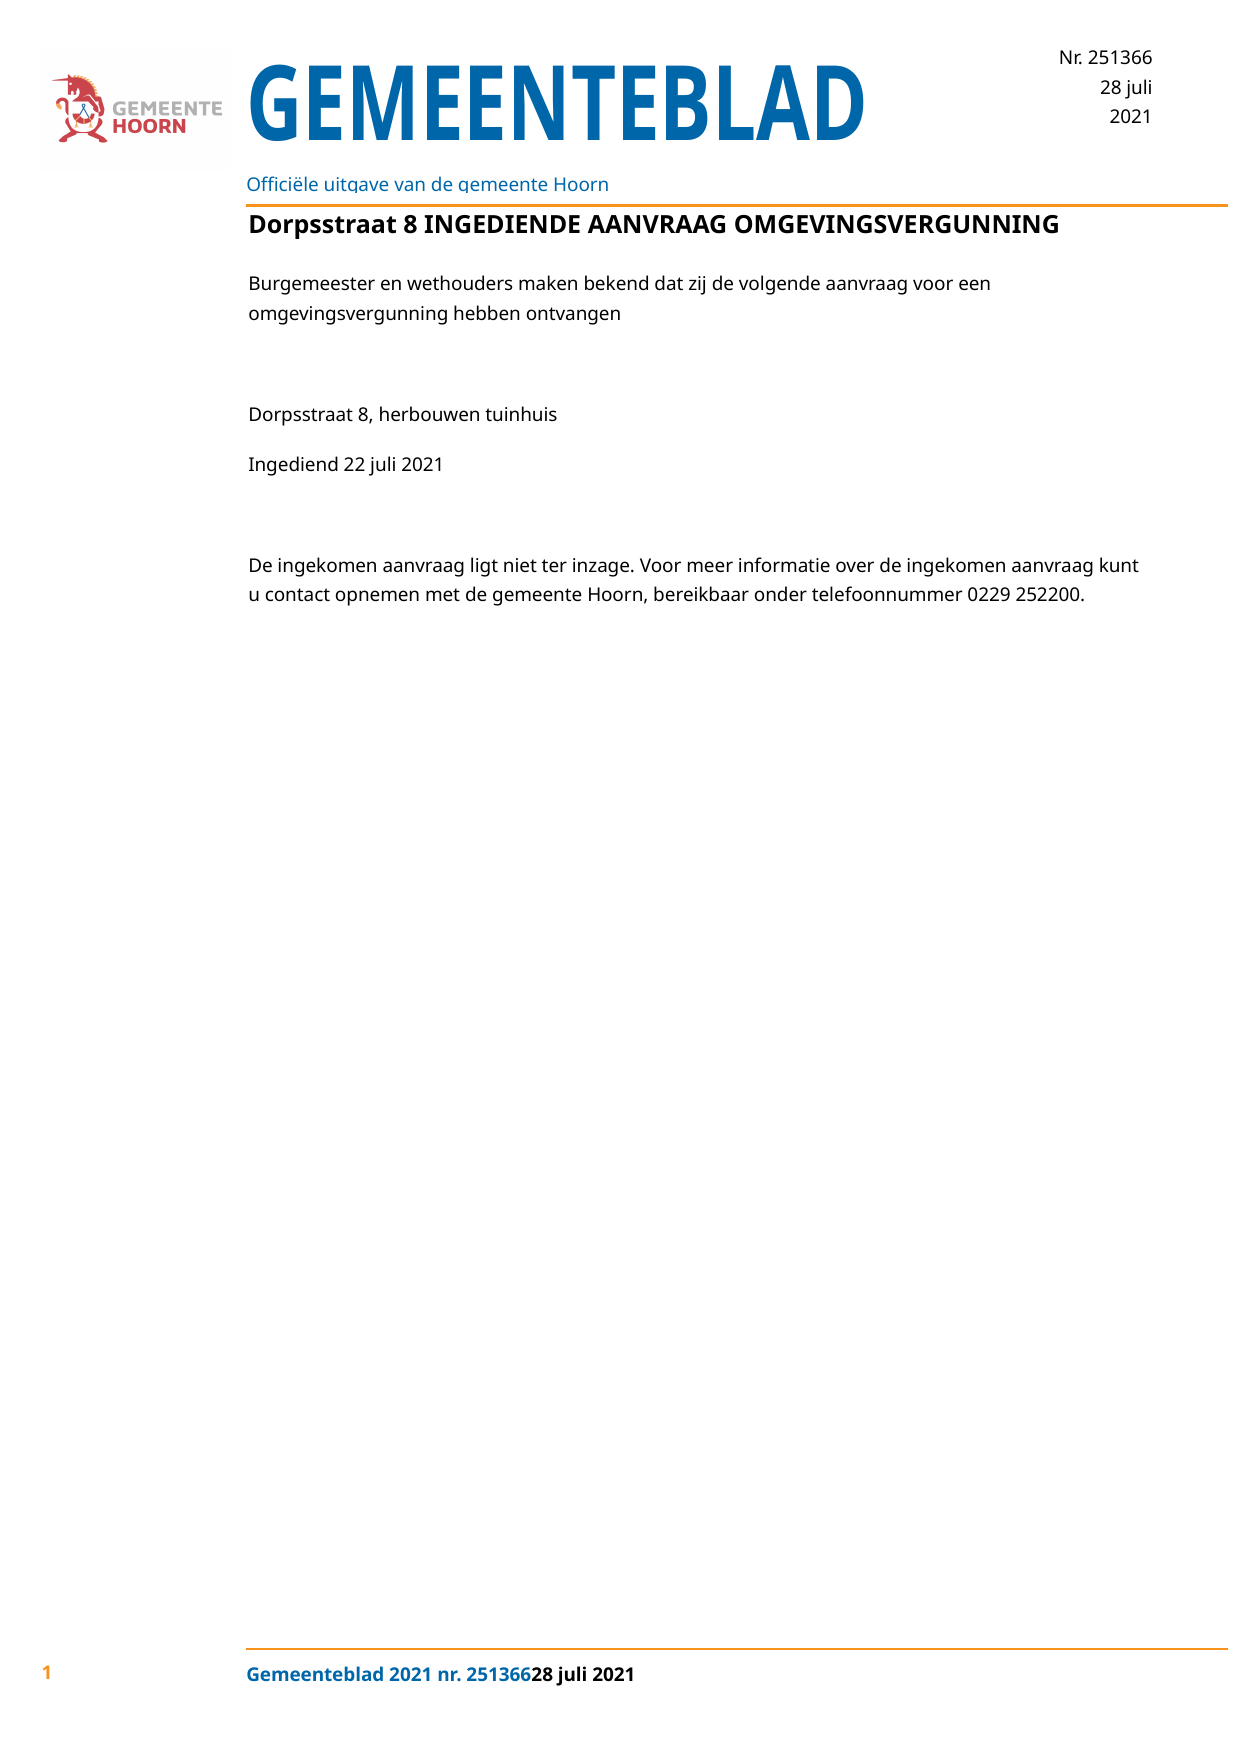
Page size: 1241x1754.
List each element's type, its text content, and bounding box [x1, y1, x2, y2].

text Dorpsstraat 8, herbouwen tuinhuis [248, 401, 1152, 426]
text Ingediend 22 juli 2021 [248, 451, 1152, 477]
text Dorpsstraat 8 INGEDIENDE AANVRAAG OMGEVINGSVERGUNNING [248, 207, 1152, 241]
text Burgemeester en wethouders maken bekend dat zij de volgende aanvraag voor een omgevingsvergunning hebben ontvangen [248, 270, 1152, 326]
picture [41, 47, 231, 172]
text De ingekomen aanvraag ligt niet ter inzage. Voor meer informatie over de ingekomen aanvraag kunt u contact opnemen met de gemeente Hoorn, bereikbaar onder telefoonnummer 0229 252200. [248, 552, 1152, 607]
